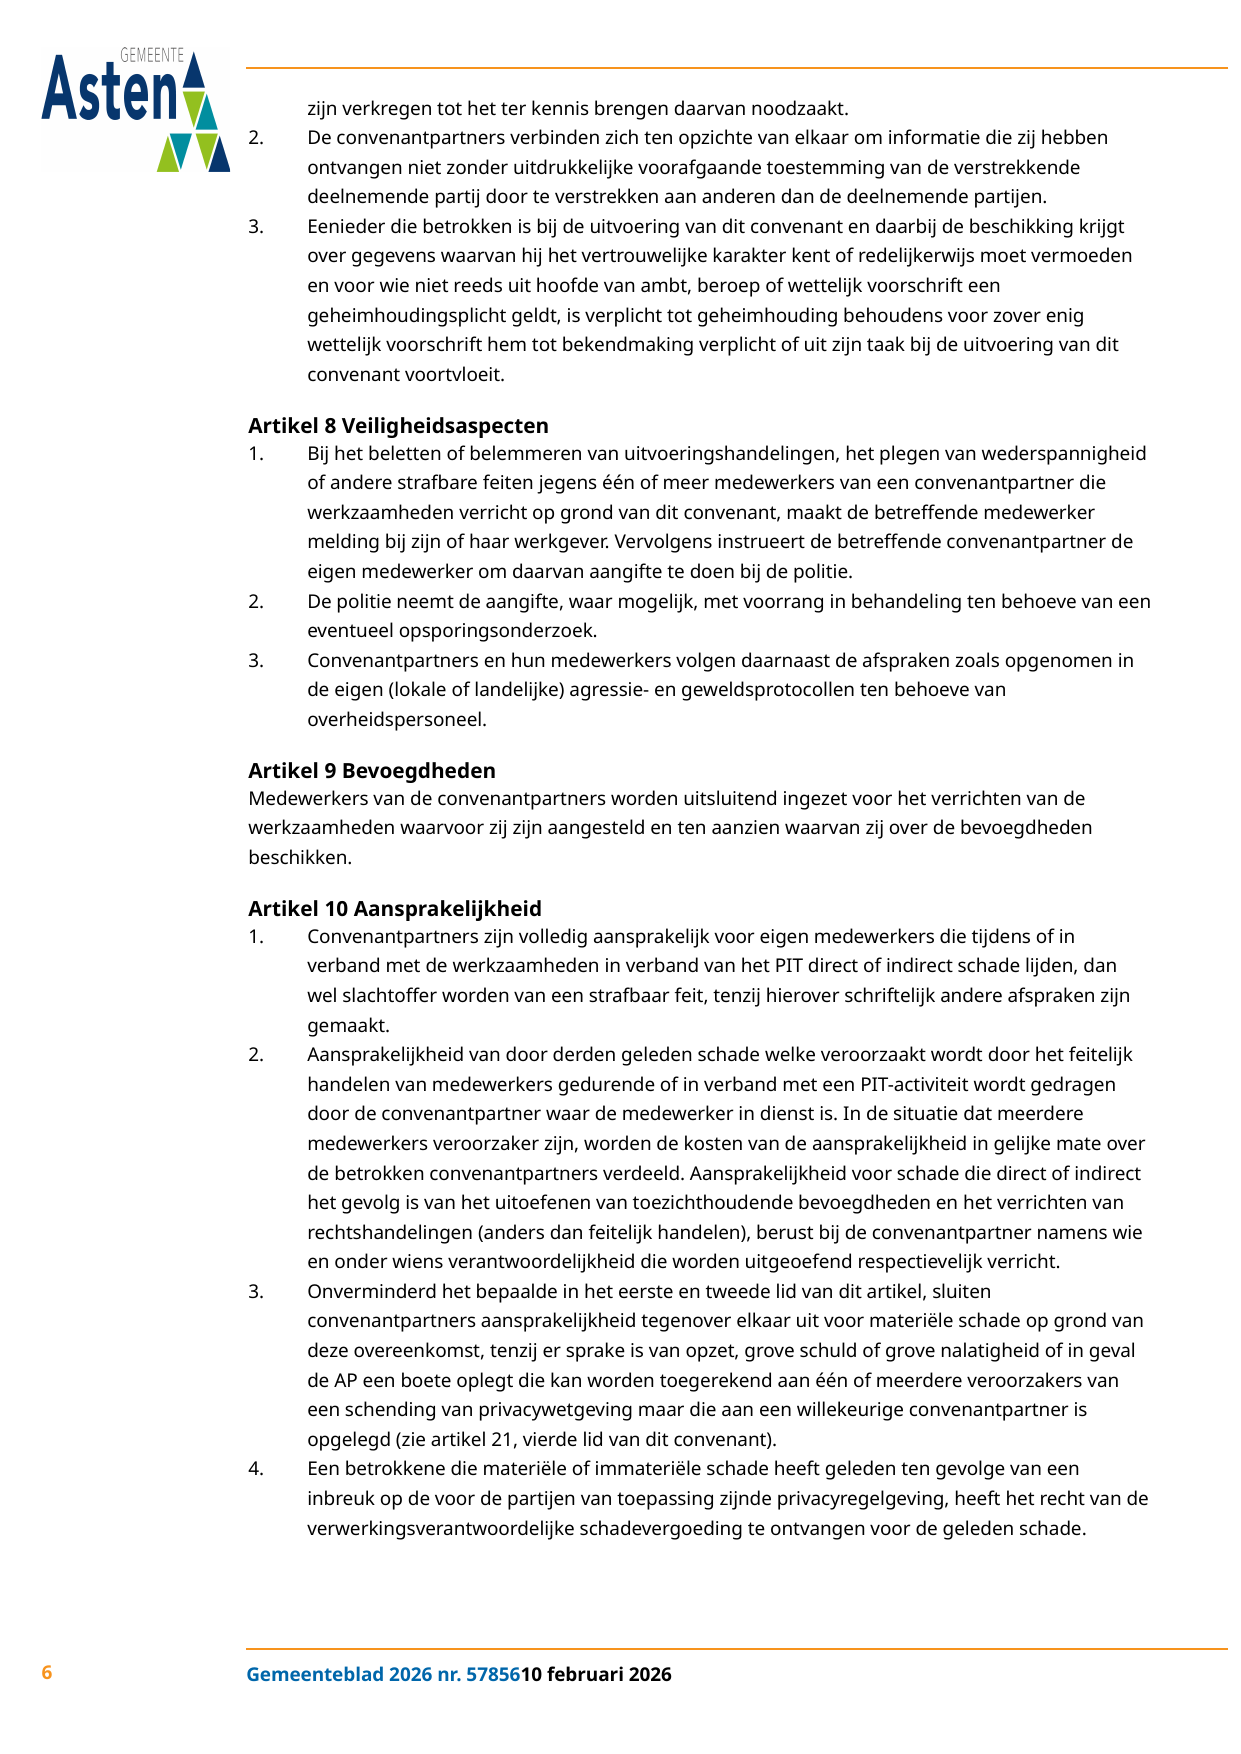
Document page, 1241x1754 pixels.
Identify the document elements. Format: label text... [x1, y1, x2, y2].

list Een betrokkene die materiële of immateriële schade heeft geleden ten gevolge van een inbreuk op de voor de partijen van toepassing zijnde privacyregelgeving, heeft het recht van de verwerkingsverantwoordelijke schadevergoeding te ontvangen voor de geleden schade. [248, 1456, 1152, 1540]
list Convenantpartners en hun medewerkers volgen daarnaast de afspraken zoals opgenomen in de eigen (lokale of landelijke) agressie- en geweldsprotocollen ten behoeve van overheidspersoneel. [248, 647, 1152, 732]
list De politie neemt de aangifte, waar mogelijk, met voorrang in behandeling ten behoeve van een eventueel opsporingsonderzoek. [248, 588, 1152, 643]
text Artikel 8 Veiligheidsaspecten [248, 411, 1152, 440]
text Artikel 10 Aansprakelijkheid [248, 894, 1152, 923]
text Artikel 9 Bevoegdheden [248, 757, 1152, 785]
list De convenantpartners verbinden zich ten opzichte van elkaar om informatie die zij hebben ontvangen niet zonder uitdrukkelijke voorafgaande toestemming van de verstrekkende deelnemende partij door te verstrekken aan anderen dan de deelnemende partijen. [248, 124, 1152, 209]
list Bij het beletten of belemmeren van uitvoeringshandelingen, het plegen van wederspannigheid of andere strafbare feiten jegens één of meer medewerkers van een convenantpartner die werkzaamheden verricht op grond van dit convenant, maakt de betreffende medewerker melding bij zijn of haar werkgever. Vervolgens instrueert de betreffende convenantpartner de eigen medewerker om daarvan aangifte te doen bij de politie. [248, 440, 1152, 584]
list Convenantpartners zijn volledig aansprakelijk voor eigen medewerkers die tijdens of in verband met de werkzaamheden in verband van het PIT direct of indirect schade lijden, dan wel slachtoffer worden van een strafbaar feit, tenzij hierover schriftelijk andere afspraken zijn gemaakt. [248, 923, 1152, 1037]
text Medewerkers van de convenantpartners worden uitsluitend ingezet voor het verrichten van de werkzaamheden waarvoor zij zijn aangesteld en ten aanzien waarvan zij over de bevoegdheden beschikken. [248, 785, 1152, 870]
list Aansprakelijkheid van door derden geleden schade welke veroorzaakt wordt door het feitelijk handelen van medewerkers gedurende of in verband met een PIT-activiteit wordt gedragen door de convenantpartner waar de medewerker in dienst is. In de situatie dat meerdere medewerkers veroorzaker zijn, worden de kosten van de aansprakelijkheid in gelijke mate over de betrokken convenantpartners verdeeld. Aansprakelijkheid voor schade die direct of indirect het gevolg is van het uitoefenen van toezichthoudende bevoegdheden en het verrichten van rechtshandelingen (anders dan feitelijk handelen), berust bij de convenantpartner namens wie en onder wiens verantwoordelijkheid die worden uitgeoefend respectievelijk verricht. [248, 1041, 1152, 1274]
list Eenieder die betrokken is bij de uitvoering van dit convenant en daarbij de beschikking krijgt over gegevens waarvan hij het vertrouwelijke karakter kent of redelijkerwijs moet vermoeden en voor wie niet reeds uit hoofde van ambt, beroep of wettelijk voorschrift een geheimhoudingsplicht geldt, is verplicht tot geheimhouding behoudens voor zover enig wettelijk voorschrift hem tot bekendmaking verplicht of uit zijn taak bij de uitvoering van dit convenant voortvloeit. [248, 213, 1152, 387]
list zijn verkregen tot het ter kennis brengen daarvan noodzaakt. [248, 95, 1152, 121]
picture [41, 47, 231, 172]
list Onverminderd het bepaalde in het eerste en tweede lid van dit artikel, sluiten convenantpartners aansprakelijkheid tegenover elkaar uit voor materiële schade op grond van deze overeenkomst, tenzij er sprake is van opzet, grove schuld of grove nalatigheid of in geval de AP een boete oplegt die kan worden toegerekend aan één of meerdere veroorzakers van een schending van privacywetgeving maar die aan een willekeurige convenantpartner is opgelegd (zie artikel 21, vierde lid van dit convenant). [248, 1278, 1152, 1452]
